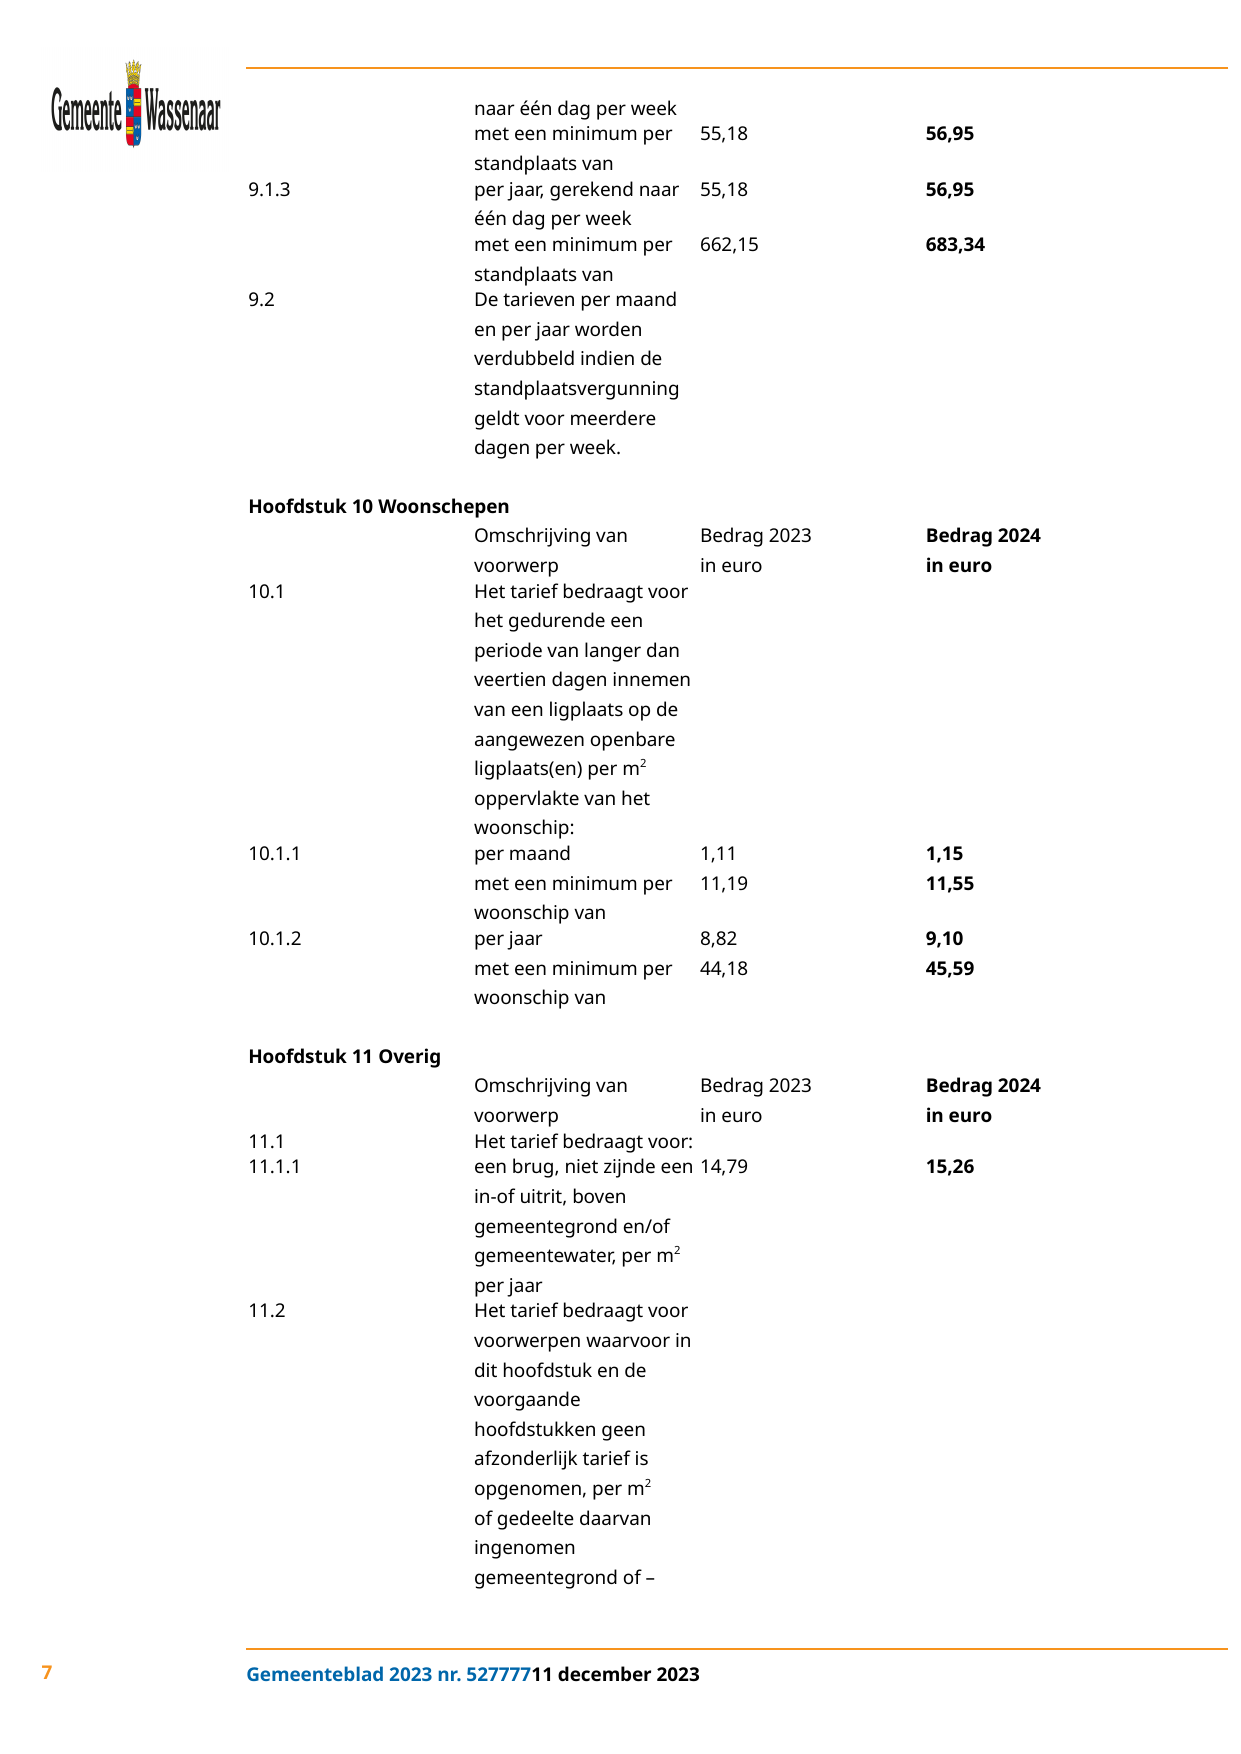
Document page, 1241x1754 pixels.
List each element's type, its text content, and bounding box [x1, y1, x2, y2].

table_cell 10.1 [248, 578, 474, 840]
table_cell naar één dag per week [474, 95, 700, 121]
table_header Bedrag 2023 in euro [700, 1073, 926, 1128]
table_cell 662,15 [700, 231, 926, 286]
table_cell [700, 578, 926, 840]
table_cell 11.1.1 [248, 1154, 474, 1298]
table_cell 683,34 [926, 231, 1152, 286]
table_cell [926, 286, 1152, 460]
table_cell 55,18 [700, 176, 926, 231]
table_cell met een minimum per standplaats van [474, 231, 700, 286]
table_cell 15,26 [926, 1154, 1152, 1298]
table_header Omschrijving van voorwerp [474, 1073, 700, 1128]
table_cell Het tarief bedraagt voor het gedurende een periode van langer dan veertien dagen innemen van een ligplaats op de aangewezen openbare ligplaats(en) per m2 oppervlakte van het woonschip: [474, 578, 700, 840]
table_cell [926, 578, 1152, 840]
table_cell [700, 1298, 926, 1590]
table_header Omschrijving van voorwerp [474, 523, 700, 578]
table_cell [700, 1128, 926, 1154]
table_cell 1,15 11,55 [926, 840, 1152, 925]
table_cell 10.1.2 [248, 925, 474, 1010]
table_cell [926, 1128, 1152, 1154]
table_cell 10.1.1 [248, 840, 474, 925]
table_cell per jaar met een minimum per woonschip van [474, 925, 700, 1010]
table_cell 11.2 [248, 1298, 474, 1590]
table_cell een brug, niet zijnde een in-of uitrit, boven gemeentegrond en/of gemeentewater, per m2 per jaar [474, 1154, 700, 1298]
table_cell [248, 231, 474, 286]
table_cell 8,82 44,18 [700, 925, 926, 1010]
table_cell [248, 121, 474, 176]
table_cell Het tarief bedraagt voor voorwerpen waarvoor in dit hoofdstuk en de voorgaande hoofdstukken geen afzonderlijk tarief is opgenomen, per m2 of gedeelte daarvan ingenomen gemeentegrond of – [474, 1298, 700, 1590]
table_cell 14,79 [700, 1154, 926, 1298]
table_cell per jaar, gerekend naar één dag per week [474, 176, 700, 231]
table_cell 9,10 45,59 [926, 925, 1152, 1010]
table_cell 56,95 [926, 121, 1152, 176]
table_cell 11.1 [248, 1128, 474, 1154]
table_cell Het tarief bedraagt voor: [474, 1128, 700, 1154]
table_cell 56,95 [926, 176, 1152, 231]
text Hoofdstuk 10 Woonschepen [248, 493, 1152, 519]
table_cell [926, 95, 1152, 121]
table_header Bedrag 2024 in euro [926, 1073, 1152, 1128]
picture [41, 47, 231, 172]
table_cell 9.2 [248, 286, 474, 460]
table_cell per maand met een minimum per woonschip van [474, 840, 700, 925]
text Hoofdstuk 11 Overig [248, 1043, 1152, 1069]
table_cell met een minimum per standplaats van [474, 121, 700, 176]
table_cell [700, 286, 926, 460]
table_cell [926, 1298, 1152, 1590]
table_cell [248, 95, 474, 121]
table_cell [700, 95, 926, 121]
table_header [248, 523, 474, 578]
table_header [248, 1073, 474, 1128]
table_cell 1,11 11,19 [700, 840, 926, 925]
table_cell 9.1.3 [248, 176, 474, 231]
table_cell De tarieven per maand en per jaar worden verdubbeld indien de standplaatsvergunning geldt voor meerdere dagen per week. [474, 286, 700, 460]
table_header Bedrag 2023 in euro [700, 523, 926, 578]
table_header Bedrag 2024 in euro [926, 523, 1152, 578]
table_cell 55,18 [700, 121, 926, 176]
